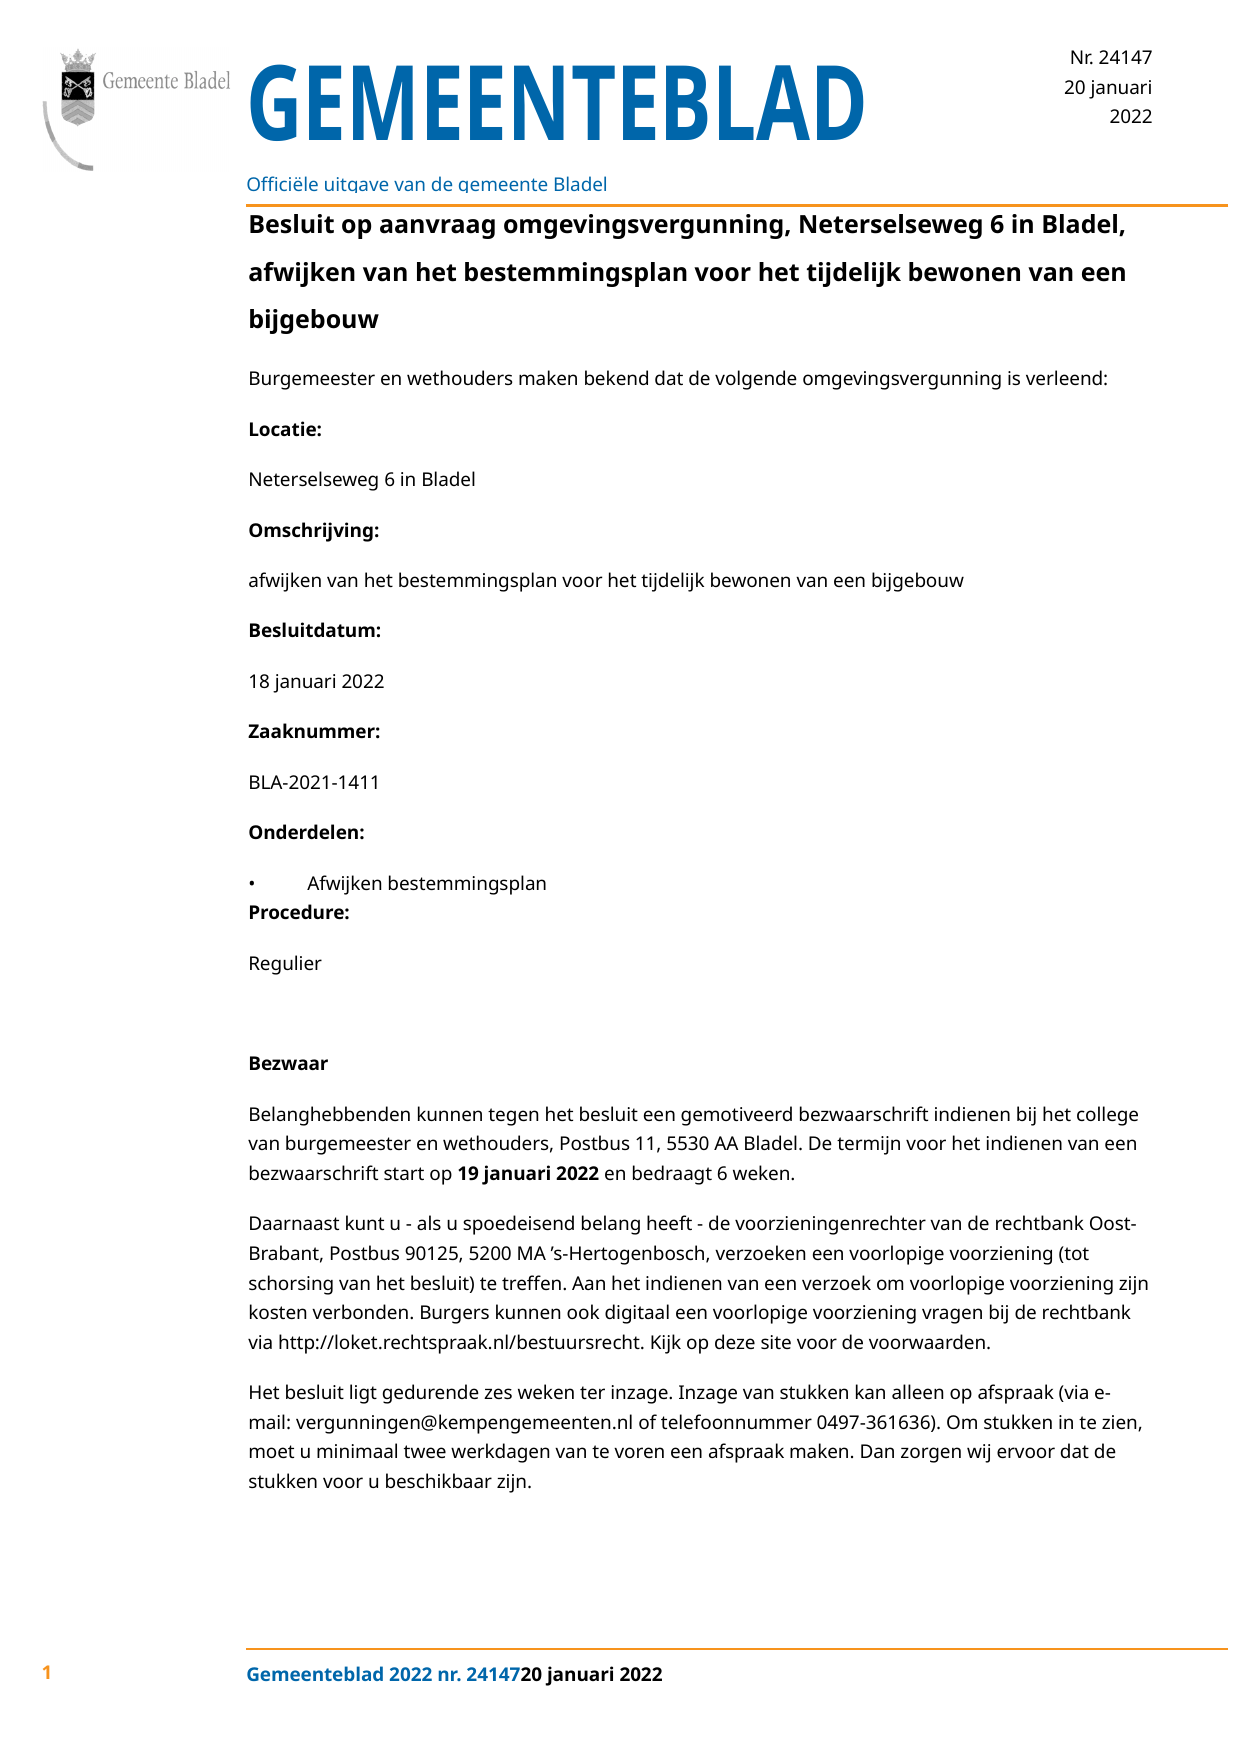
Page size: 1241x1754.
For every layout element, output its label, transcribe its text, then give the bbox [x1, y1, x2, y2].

text Besluit op aanvraag omgevingsvergunning, Neterselseweg 6 in Bladel, afwijken van het bestemmingsplan voor het tijdelijk bewonen van een bijgebouw [248, 207, 1152, 336]
text Zaaknummer: [248, 718, 1152, 744]
text Omschrijving: [248, 517, 1152, 542]
text Belanghebbenden kunnen tegen het besluit een gemotiveerd bezwaarschrift indienen bij het college van burgemeester en wethouders, Postbus 11, 5530 AA Bladel. De termijn voor het indienen van een bezwaarschrift start op 19 januari 2022 en bedraagt 6 weken. [248, 1101, 1152, 1186]
text Neterselseweg 6 in Bladel [248, 466, 1152, 492]
list Afwijken bestemmingsplan [248, 870, 1152, 895]
text Burgemeester en wethouders maken bekend dat de volgende omgevingsvergunning is verleend: [248, 366, 1152, 391]
text 18 januari 2022 [248, 668, 1152, 694]
text BLA-2021-1411 [248, 769, 1152, 794]
text Het besluit ligt gedurende zes weken ter inzage. Inzage van stukken kan alleen op afspraak (via e-mail: vergunningen@kempengemeenten.nl of telefoonnummer 0497-361636). Om stukken in te zien, moet u minimaal twee werkdagen van te voren een afspraak maken. Dan zorgen wij ervoor dat de stukken voor u beschikbaar zijn. [248, 1379, 1152, 1494]
text Onderdelen: [248, 819, 1152, 845]
text Locatie: [248, 416, 1152, 442]
text Besluitdatum: [248, 618, 1152, 643]
picture [41, 47, 231, 172]
text afwijken van het bestemmingsplan voor het tijdelijk bewonen van een bijgebouw [248, 567, 1152, 593]
text Daarnaast kunt u - als u spoedeisend belang heeft - de voorzieningenrechter van de rechtbank Oost-Brabant, Postbus 90125, 5200 MA ’s-Hertogenbosch, verzoeken een voorlopige voorziening (tot schorsing van het besluit) te treffen. Aan het indienen van een verzoek om voorlopige voorziening zijn kosten verbonden. Burgers kunnen ook digitaal een voorlopige voorziening vragen bij de rechtbank via http://loket.rechtspraak.nl/bestuursrecht. Kijk op deze site voor de voorwaarden. [248, 1211, 1152, 1354]
text Regulier [248, 950, 1152, 975]
text Procedure: [248, 899, 1152, 925]
text Bezwaar [248, 1051, 1152, 1076]
